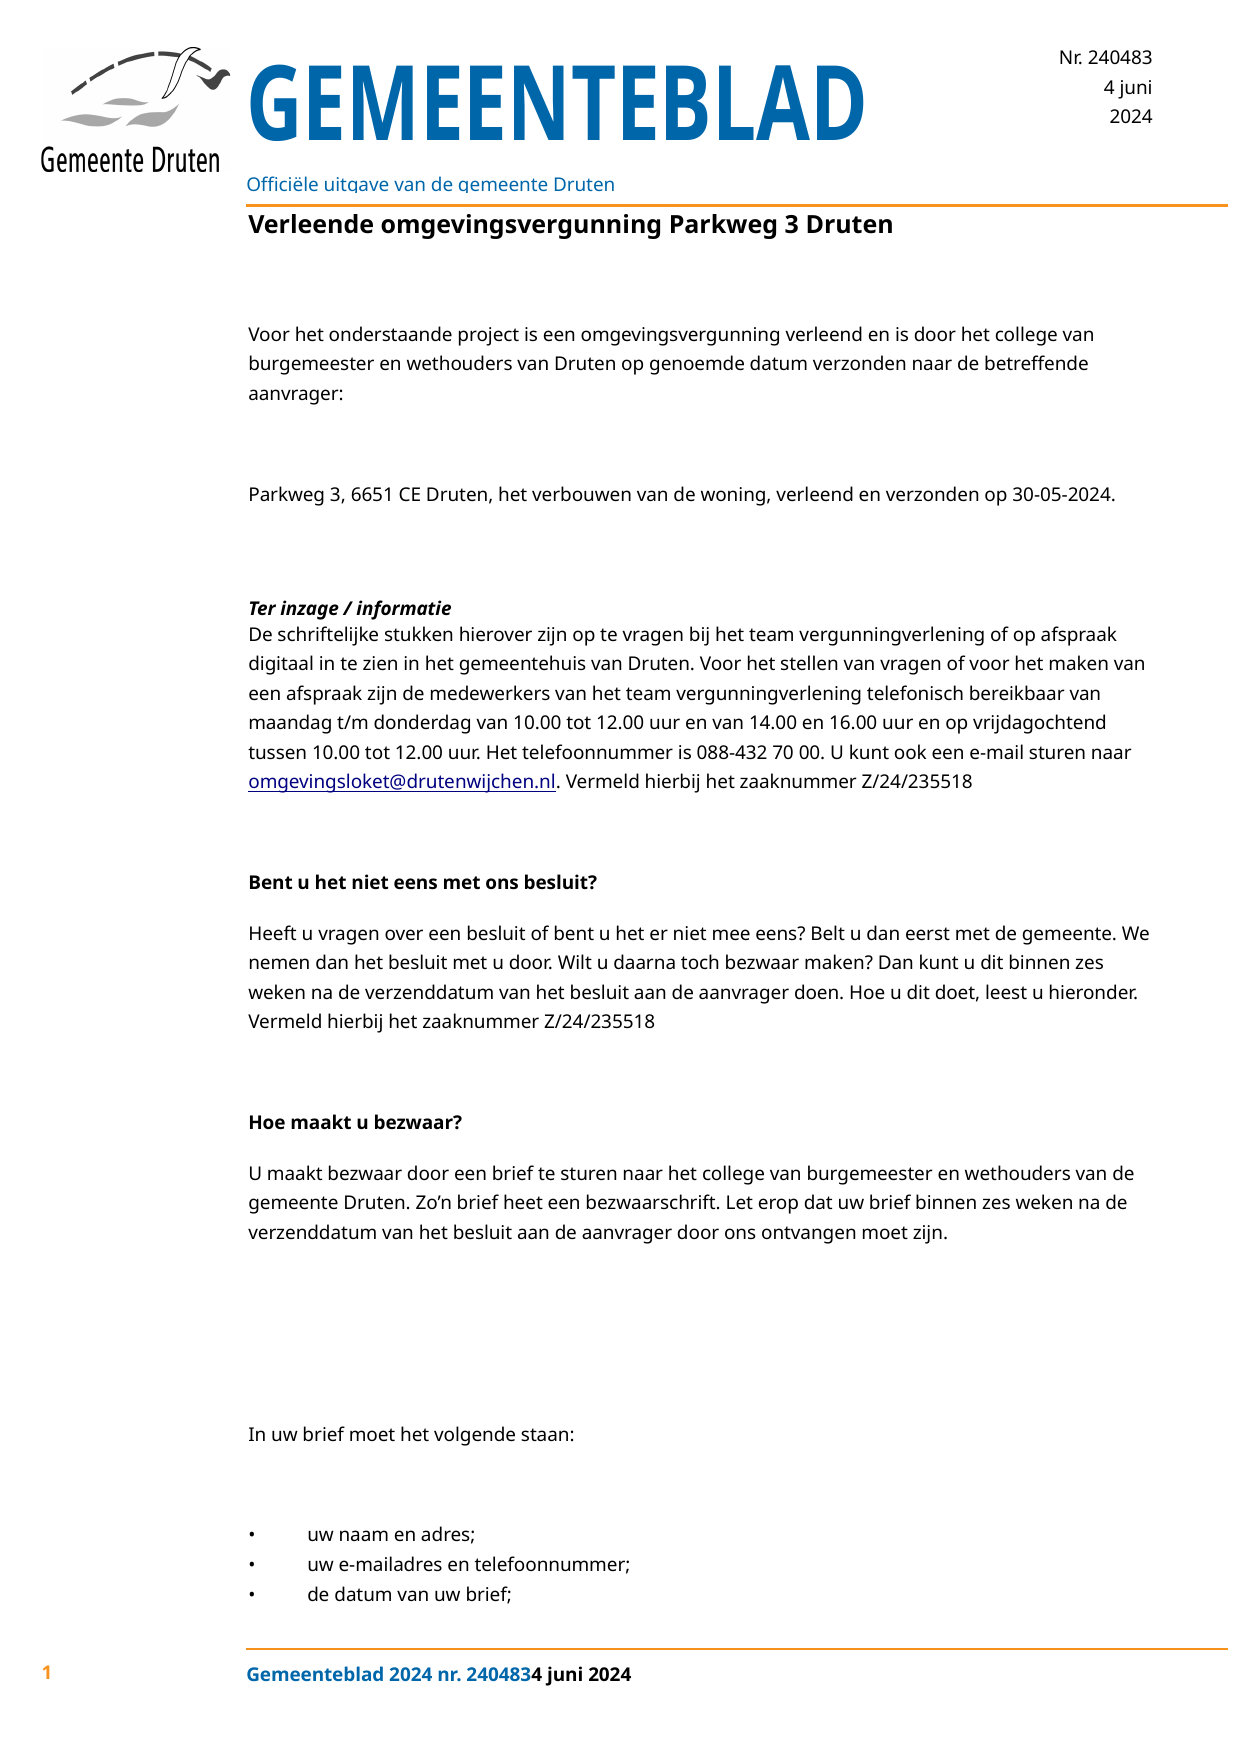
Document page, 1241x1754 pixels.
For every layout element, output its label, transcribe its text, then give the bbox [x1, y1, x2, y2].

text Parkweg 3, 6651 CE Druten, het verbouwen van de woning, verleend en verzonden op 30-05-2024. [248, 481, 1152, 506]
list de datum van uw brief; [248, 1581, 1152, 1607]
text In uw brief moet het volgende staan: [248, 1421, 1152, 1447]
text Voor het onderstaande project is een omgevingsvergunning verleend en is door het college van burgemeester en wethouders van Druten op genoemde datum verzonden naar de betreffende aanvrager: [248, 321, 1152, 406]
list uw e-mailadres en telefoonnummer; [248, 1551, 1152, 1577]
text Ter inzage / informatie [248, 595, 1152, 621]
text U maakt bezwaar door een brief te sturen naar het college van burgemeester en wethouders van de gemeente Druten. Zo’n brief heet een bezwaarschrift. Let erop dat uw brief binnen zes weken na de verzenddatum van het besluit aan de aanvrager door ons ontvangen moet zijn. [248, 1160, 1152, 1245]
text Hoe maakt u bezwaar? [248, 1109, 1152, 1135]
list uw naam en adres; [248, 1522, 1152, 1547]
text Verleende omgevingsvergunning Parkweg 3 Druten [248, 207, 1152, 241]
text Bent u het niet eens met ons besluit? [248, 869, 1152, 895]
picture [41, 47, 231, 172]
text Heeft u vragen over een besluit of bent u het er niet mee eens? Belt u dan eerst met de gemeente. We nemen dan het besluit met u door. Wilt u daarna toch bezwaar maken? Dan kunt u dit binnen zes weken na de verzenddatum van het besluit aan de aanvrager doen. Hoe u dit doet, leest u hieronder. Vermeld hierbij het zaaknummer Z/24/235518 [248, 920, 1152, 1034]
text De schriftelijke stukken hierover zijn op te vragen bij het team vergunningverlening of op afspraak digitaal in te zien in het gemeentehuis van Druten. Voor het stellen van vragen of voor het maken van een afspraak zijn de medewerkers van het team vergunningverlening telefonisch bereikbaar van maandag t/m donderdag van 10.00 tot 12.00 uur en van 14.00 en 16.00 uur en op vrijdagochtend tussen 10.00 tot 12.00 uur. Het telefoonnummer is 088-432 70 00. U kunt ook een e-mail sturen naar omgevingsloket@drutenwijchen.nl. Vermeld hierbij het zaaknummer Z/24/235518 [248, 621, 1152, 794]
